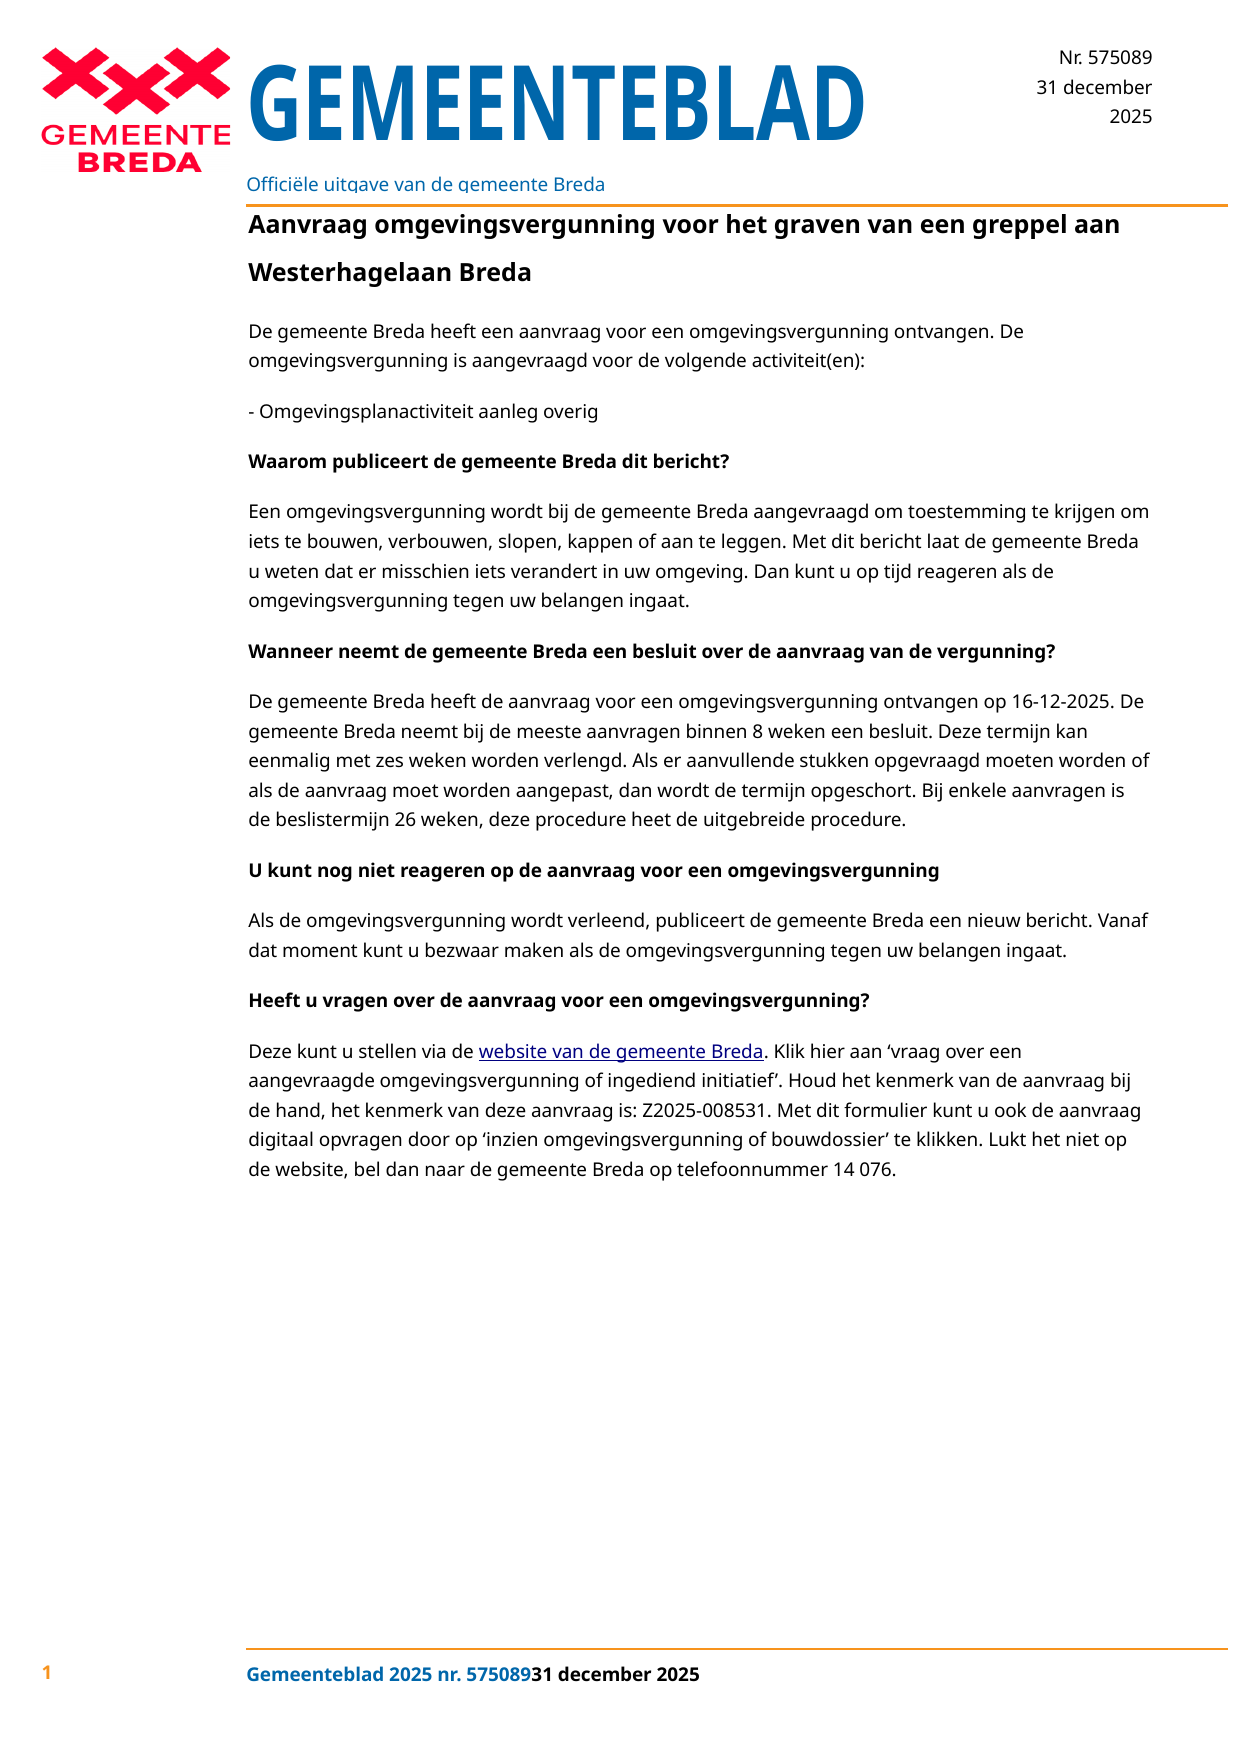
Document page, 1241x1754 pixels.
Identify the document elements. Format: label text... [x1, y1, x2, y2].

text De gemeente Breda heeft een aanvraag voor een omgevingsvergunning ontvangen. De omgevingsvergunning is aangevraagd voor de volgende activiteit(en): [248, 318, 1152, 373]
picture [41, 47, 231, 172]
text U kunt nog niet reageren op de aanvraag voor een omgevingsvergunning [248, 857, 1152, 883]
text De gemeente Breda heeft de aanvraag voor een omgevingsvergunning ontvangen op 16-12-2025. De gemeente Breda neemt bij de meeste aanvragen binnen 8 weken een besluit. Deze termijn kan eenmalig met zes weken worden verlengd. Als er aanvullende stukken opgevraagd moeten worden of als de aanvraag moet worden aangepast, dan wordt de termijn opgeschort. Bij enkele aanvragen is de beslistermijn 26 weken, deze procedure heet de uitgebreide procedure. [248, 688, 1152, 832]
text Een omgevingsvergunning wordt bij de gemeente Breda aangevraagd om toestemming te krijgen om iets te bouwen, verbouwen, slopen, kappen of aan te leggen. Met dit bericht laat de gemeente Breda u weten dat er misschien iets verandert in uw omgeving. Dan kunt u op tijd reageren als de omgevingsvergunning tegen uw belangen ingaat. [248, 499, 1152, 613]
text Deze kunt u stellen via de website van de gemeente Breda. Klik hier aan ‘vraag over een aangevraagde omgevingsvergunning of ingediend initiatief’. Houd het kenmerk van de aanvraag bij de hand, het kenmerk van deze aanvraag is: Z2025-008531. Met dit formulier kunt u ook de aanvraag digitaal opvragen door op ‘inzien omgevingsvergunning of bouwdossier’ te klikken. Lukt het niet op de website, bel dan naar de gemeente Breda op telefoonnummer 14 076. [248, 1038, 1152, 1182]
text Waarom publiceert de gemeente Breda dit bericht? [248, 448, 1152, 474]
text Heeft u vragen over de aanvraag voor een omgevingsvergunning? [248, 987, 1152, 1013]
text Wanneer neemt de gemeente Breda een besluit over de aanvraag van de vergunning? [248, 638, 1152, 664]
text - Omgevingsplanactiviteit aanleg overig [248, 398, 1152, 424]
text Aanvraag omgevingsvergunning voor het graven van een greppel aan Westerhagelaan Breda [248, 207, 1152, 288]
text Als de omgevingsvergunning wordt verleend, publiceert de gemeente Breda een nieuw bericht. Vanaf dat moment kunt u bezwaar maken als de omgevingsvergunning tegen uw belangen ingaat. [248, 907, 1152, 963]
